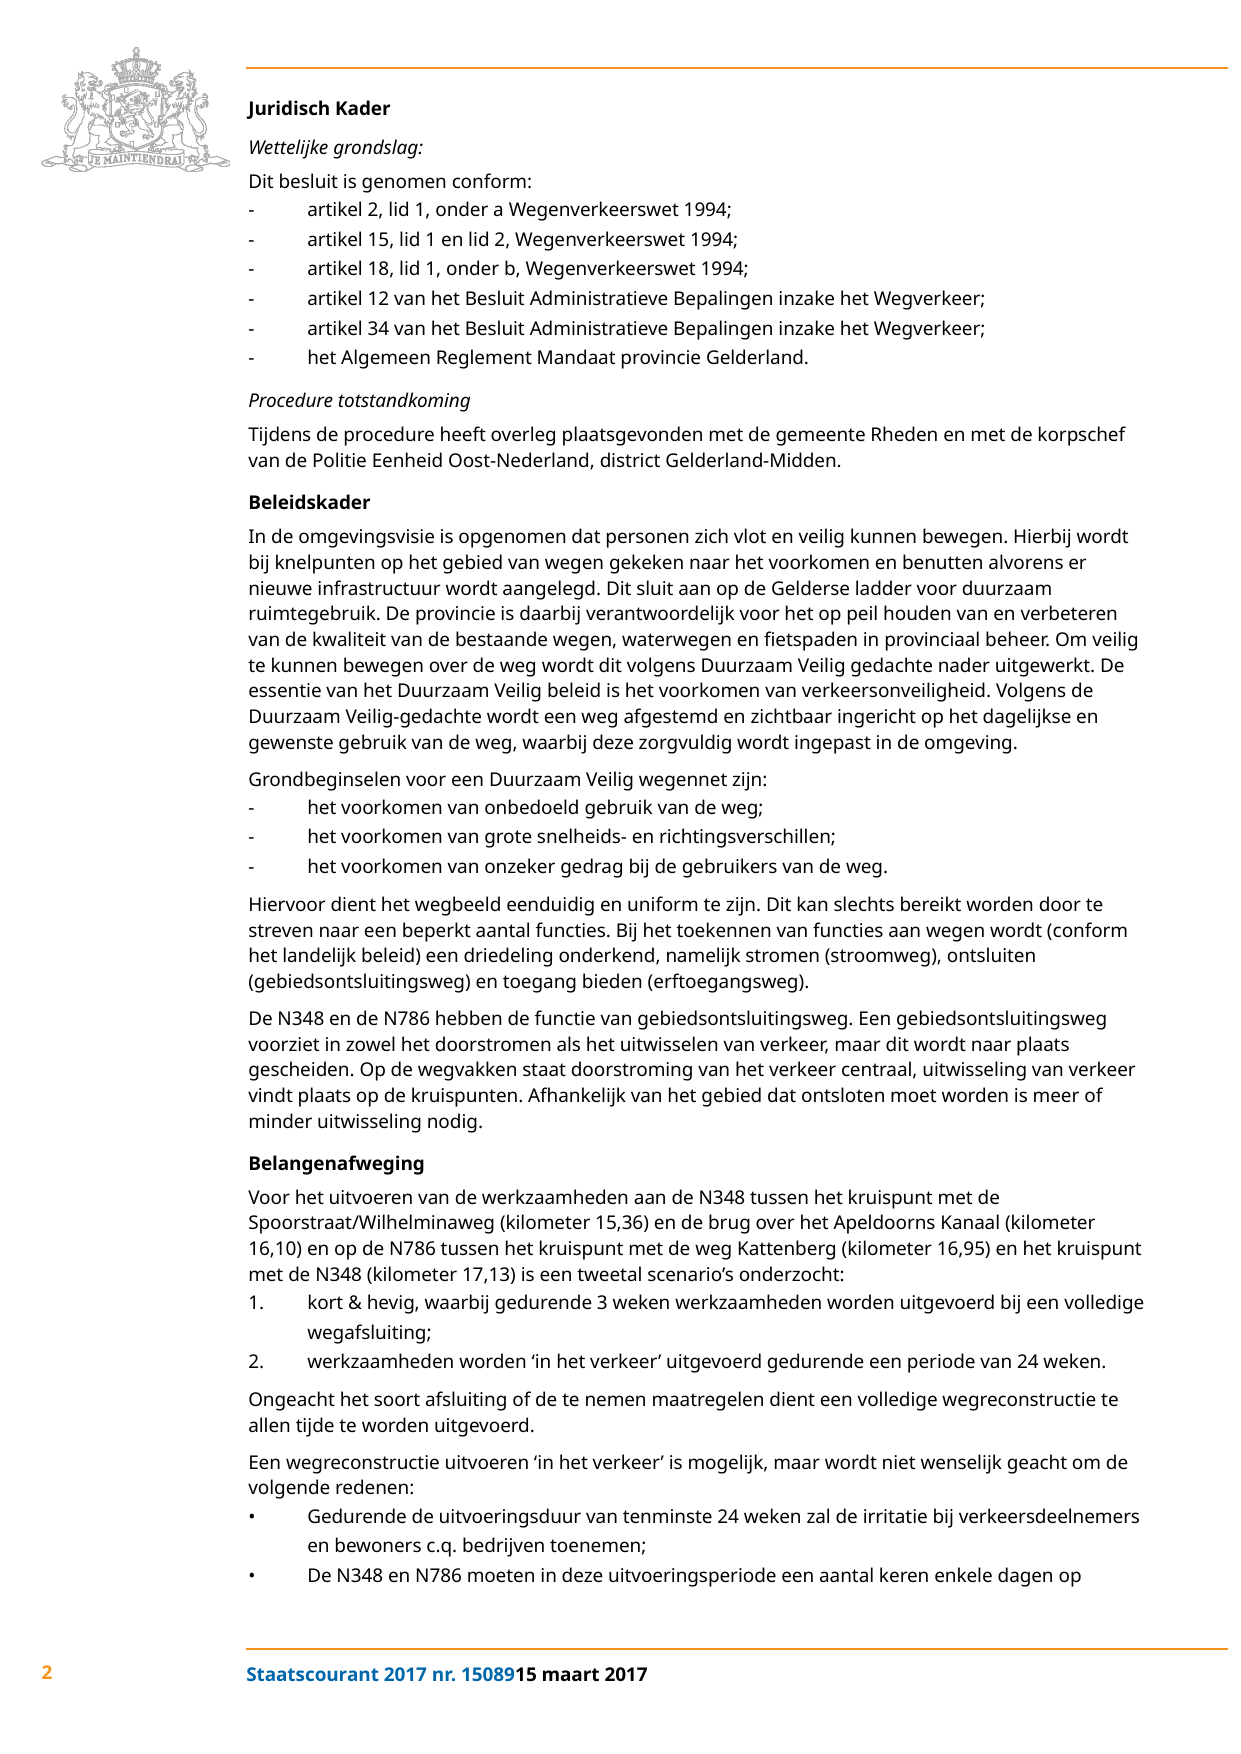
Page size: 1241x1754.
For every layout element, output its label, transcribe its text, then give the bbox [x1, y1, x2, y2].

text De N348 en de N786 hebben de functie van gebiedsontsluitingsweg. Een gebiedsontsluitingsweg voorziet in zowel het doorstromen als het uitwisselen van verkeer, maar dit wordt naar plaats gescheiden. Op de wegvakken staat doorstroming van het verkeer centraal, uitwisseling van verkeer vindt plaats op de kruispunten. Afhankelijk van het gebied dat ontsloten moet worden is meer of minder uitwisseling nodig. [248, 1005, 1152, 1134]
text Voor het uitvoeren van de werkzaamheden aan de N348 tussen het kruispunt met de Spoorstraat/Wilhelminaweg (kilometer 15,36) en de brug over het Apeldoorns Kanaal (kilometer 16,10) en op de N786 tussen het kruispunt met de weg Kattenberg (kilometer 16,95) en het kruispunt met de N348 (kilometer 17,13) is een tweetal scenario’s onderzocht: [248, 1184, 1152, 1287]
list artikel 2, lid 1, onder a Wegenverkeerswet 1994; [248, 196, 1152, 222]
list artikel 18, lid 1, onder b, Wegenverkeerswet 1994; [248, 256, 1152, 281]
list artikel 15, lid 1 en lid 2, Wegenverkeerswet 1994; [248, 226, 1152, 252]
text Procedure totstandkoming [248, 387, 1152, 413]
list het voorkomen van grote snelheids- en richtingsverschillen; [248, 824, 1152, 849]
text In de omgevingsvisie is opgenomen dat personen zich vlot en veilig kunnen bewegen. Hierbij wordt bij knelpunten op het gebied van wegen gekeken naar het voorkomen en benutten alvorens er nieuwe infrastructuur wordt aangelegd. Dit sluit aan op de Gelderse ladder voor duurzaam ruimtegebruik. De provincie is daarbij verantwoordelijk voor het op peil houden van en verbeteren van de kwaliteit van de bestaande wegen, waterwegen en fietspaden in provinciaal beheer. Om veilig te kunnen bewegen over de weg wordt dit volgens Duurzaam Veilig gedachte nader uitgewerkt. De essentie van het Duurzaam Veilig beleid is het voorkomen van verkeersonveiligheid. Volgens de Duurzaam Veilig-gedachte wordt een weg afgestemd en zichtbaar ingericht op het dagelijkse en gewenste gebruik van de weg, waarbij deze zorgvuldig wordt ingepast in de omgeving. [248, 523, 1152, 755]
text Belangenafweging [248, 1150, 1152, 1176]
list het voorkomen van onzeker gedrag bij de gebruikers van de weg. [248, 853, 1152, 879]
text Ongeacht het soort afsluiting of de te nemen maatregelen dient een volledige wegreconstructie te allen tijde te worden uitgevoerd. [248, 1386, 1152, 1438]
list Gedurende de uitvoeringsduur van tenminste 24 weken zal de irritatie bij verkeersdeelnemers en bewoners c.q. bedrijven toenemen; [248, 1503, 1152, 1558]
text Grondbeginselen voor een Duurzaam Veilig wegennet zijn: [248, 766, 1152, 791]
list artikel 12 van het Besluit Administratieve Bepalingen inzake het Wegverkeer; [248, 285, 1152, 311]
list De N348 en N786 moeten in deze uitvoeringsperiode een aantal keren enkele dagen op [248, 1562, 1152, 1588]
text Een wegreconstructie uitvoeren ‘in het verkeer’ is mogelijk, maar wordt niet wenselijk geacht om de volgende redenen: [248, 1449, 1152, 1500]
picture [41, 47, 231, 172]
list het Algemeen Reglement Mandaat provincie Gelderland. [248, 344, 1152, 370]
text Wettelijke grondslag: [248, 134, 1152, 160]
text Tijdens de procedure heeft overleg plaatsgevonden met de gemeente Rheden en met de korpschef van de Politie Eenheid Oost-Nederland, district Gelderland-Midden. [248, 422, 1152, 473]
list het voorkomen van onbedoeld gebruik van de weg; [248, 794, 1152, 820]
text Juridisch Kader [248, 95, 1152, 121]
list kort & hevig, waarbij gedurende 3 weken werkzaamheden worden uitgevoerd bij een volledige wegafsluiting; [248, 1289, 1152, 1345]
text Hiervoor dient het wegbeeld eenduidig en uniform te zijn. Dit kan slechts bereikt worden door te streven naar een beperkt aantal functies. Bij het toekennen van functies aan wegen wordt (conform het landelijk beleid) een driedeling onderkend, namelijk stromen (stroomweg), ontsluiten (gebiedsontsluitingsweg) en toegang bieden (erftoegangsweg). [248, 891, 1152, 994]
list artikel 34 van het Besluit Administratieve Bepalingen inzake het Wegverkeer; [248, 315, 1152, 341]
list werkzaamheden worden ‘in het verkeer’ uitgevoerd gedurende een periode van 24 weken. [248, 1348, 1152, 1374]
text Dit besluit is genomen conform: [248, 168, 1152, 194]
text Beleidskader [248, 489, 1152, 515]
